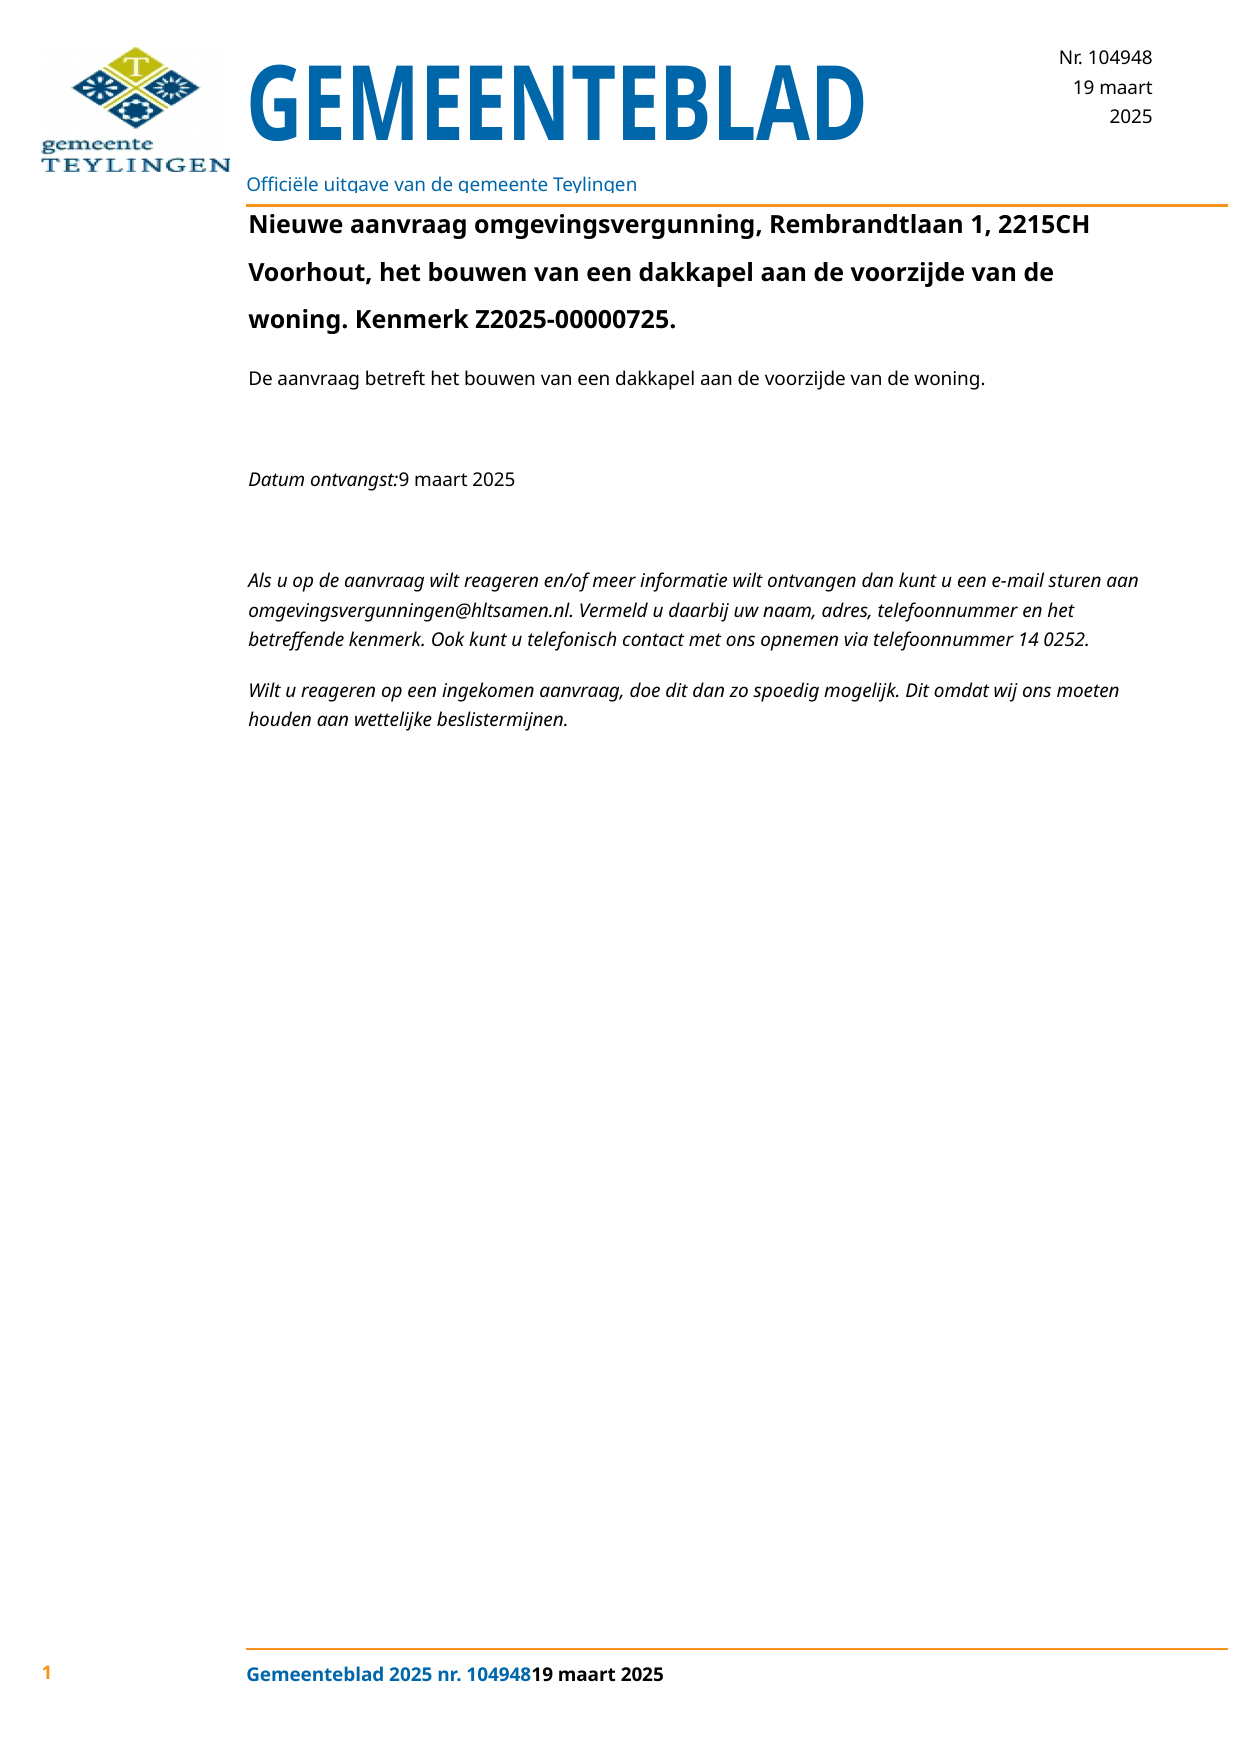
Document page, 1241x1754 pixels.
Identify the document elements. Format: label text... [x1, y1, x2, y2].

text Als u op de aanvraag wilt reageren en/of meer informatie wilt ontvangen dan kunt u een e-mail sturen aan omgevingsvergunningen@hltsamen.nl. Vermeld u daarbij uw naam, adres, telefoonnummer en het betreffende kenmerk. Ook kunt u telefonisch contact met ons opnemen via telefoonnummer 14 0252. [248, 567, 1152, 652]
text De aanvraag betreft het bouwen van een dakkapel aan de voorzijde van de woning. [248, 366, 1152, 391]
text Datum ontvangst:9 maart 2025 [248, 466, 1152, 492]
text Wilt u reageren op een ingekomen aanvraag, doe dit dan zo spoedig mogelijk. Dit omdat wij ons moeten houden aan wettelijke beslistermijnen. [248, 677, 1152, 732]
text Nieuwe aanvraag omgevingsvergunning, Rembrandtlaan 1, 2215CH Voorhout, het bouwen van een dakkapel aan de voorzijde van de woning. Kenmerk Z2025-00000725. [248, 207, 1152, 336]
picture [41, 47, 231, 172]
